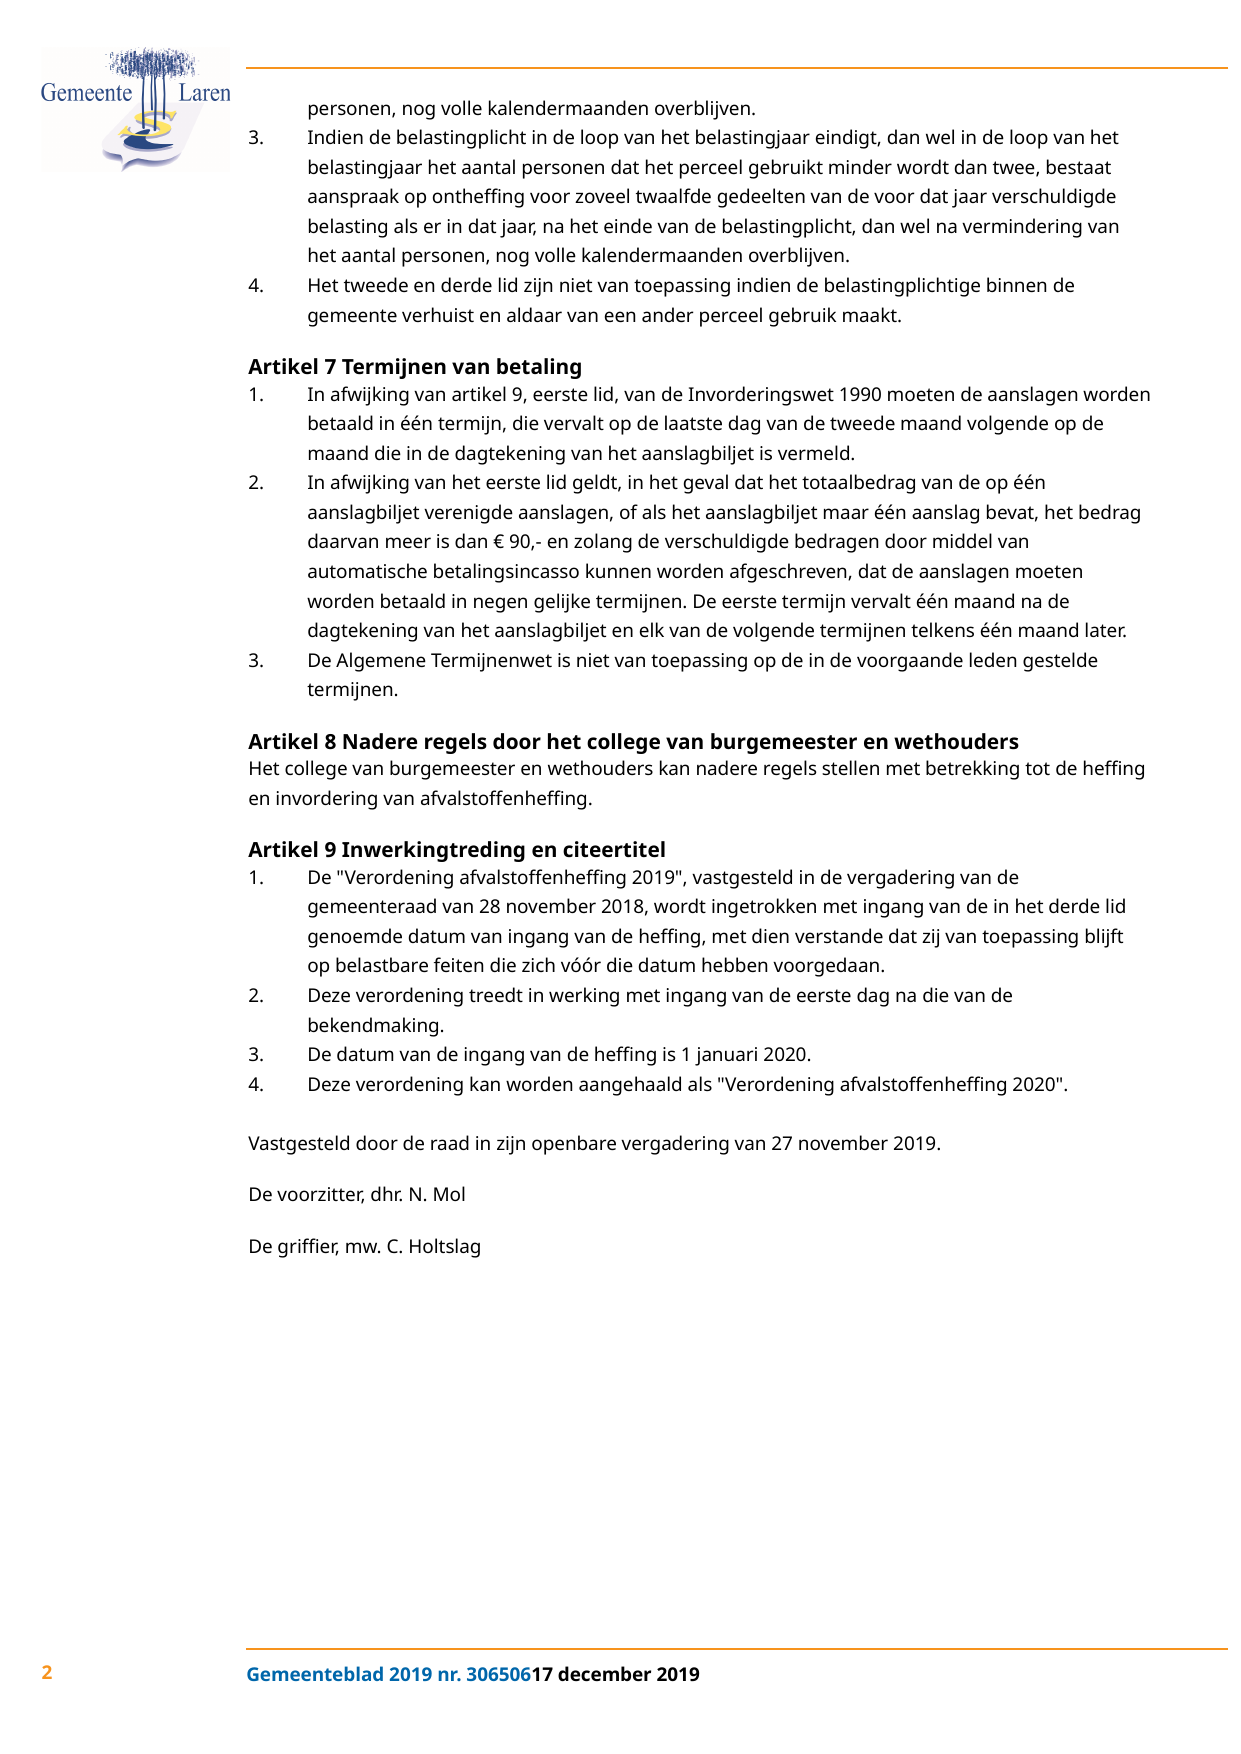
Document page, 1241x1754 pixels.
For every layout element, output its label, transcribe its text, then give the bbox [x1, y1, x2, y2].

text Vastgesteld door de raad in zijn openbare vergadering van 27 november 2019. [248, 1130, 1152, 1156]
text Artikel 8 Nadere regels door het college van burgemeester en wethouders [248, 727, 1152, 755]
list Het tweede en derde lid zijn niet van toepassing indien de belastingplichtige binnen de gemeente verhuist en aldaar van een ander perceel gebruik maakt. [248, 272, 1152, 328]
list personen, nog volle kalendermaanden overblijven. [248, 95, 1152, 121]
text Artikel 7 Termijnen van betaling [248, 352, 1152, 381]
list In afwijking van artikel 9, eerste lid, van de Invorderingswet 1990 moeten de aanslagen worden betaald in één termijn, die vervalt op de laatste dag van de tweede maand volgende op de maand die in de dagtekening van het aanslagbiljet is vermeld. [248, 381, 1152, 466]
list Deze verordening treedt in werking met ingang van de eerste dag na die van de bekendmaking. [248, 982, 1152, 1037]
list Deze verordening kan worden aangehaald als "Verordening afvalstoffenheffing 2020". [248, 1071, 1152, 1097]
text Het college van burgemeester en wethouders kan nadere regels stellen met betrekking tot de heffing en invordering van afvalstoffenheffing. [248, 755, 1152, 811]
list In afwijking van het eerste lid geldt, in het geval dat het totaalbedrag van de op één aanslagbiljet verenigde aanslagen, of als het aanslagbiljet maar één aanslag bevat, het bedrag daarvan meer is dan € 90,- en zolang de verschuldigde bedragen door middel van automatische betalingsincasso kunnen worden afgeschreven, dat de aanslagen moeten worden betaald in negen gelijke termijnen. De eerste termijn vervalt één maand na de dagtekening van het aanslagbiljet en elk van de volgende termijnen telkens één maand later. [248, 469, 1152, 643]
picture [41, 47, 231, 172]
list De Algemene Termijnenwet is niet van toepassing op de in de voorgaande leden gestelde termijnen. [248, 647, 1152, 702]
list De "Verordening afvalstoffenheffing 2019", vastgesteld in de vergadering van de gemeenteraad van 28 november 2018, wordt ingetrokken met ingang van de in het derde lid genoemde datum van ingang van de heffing, met dien verstande dat zij van toepassing blijft op belastbare feiten die zich vóór die datum hebben voorgedaan. [248, 864, 1152, 978]
list De datum van de ingang van de heffing is 1 januari 2020. [248, 1041, 1152, 1067]
text De voorzitter, dhr. N. Mol [248, 1182, 1152, 1207]
text De griffier, mw. C. Holtslag [248, 1233, 1152, 1259]
text Artikel 9 Inwerkingtreding en citeertitel [248, 835, 1152, 864]
list Indien de belastingplicht in de loop van het belastingjaar eindigt, dan wel in de loop van het belastingjaar het aantal personen dat het perceel gebruikt minder wordt dan twee, bestaat aanspraak op ontheffing voor zoveel twaalfde gedeelten van de voor dat jaar verschuldigde belasting als er in dat jaar, na het einde van de belastingplicht, dan wel na vermindering van het aantal personen, nog volle kalendermaanden overblijven. [248, 124, 1152, 268]
